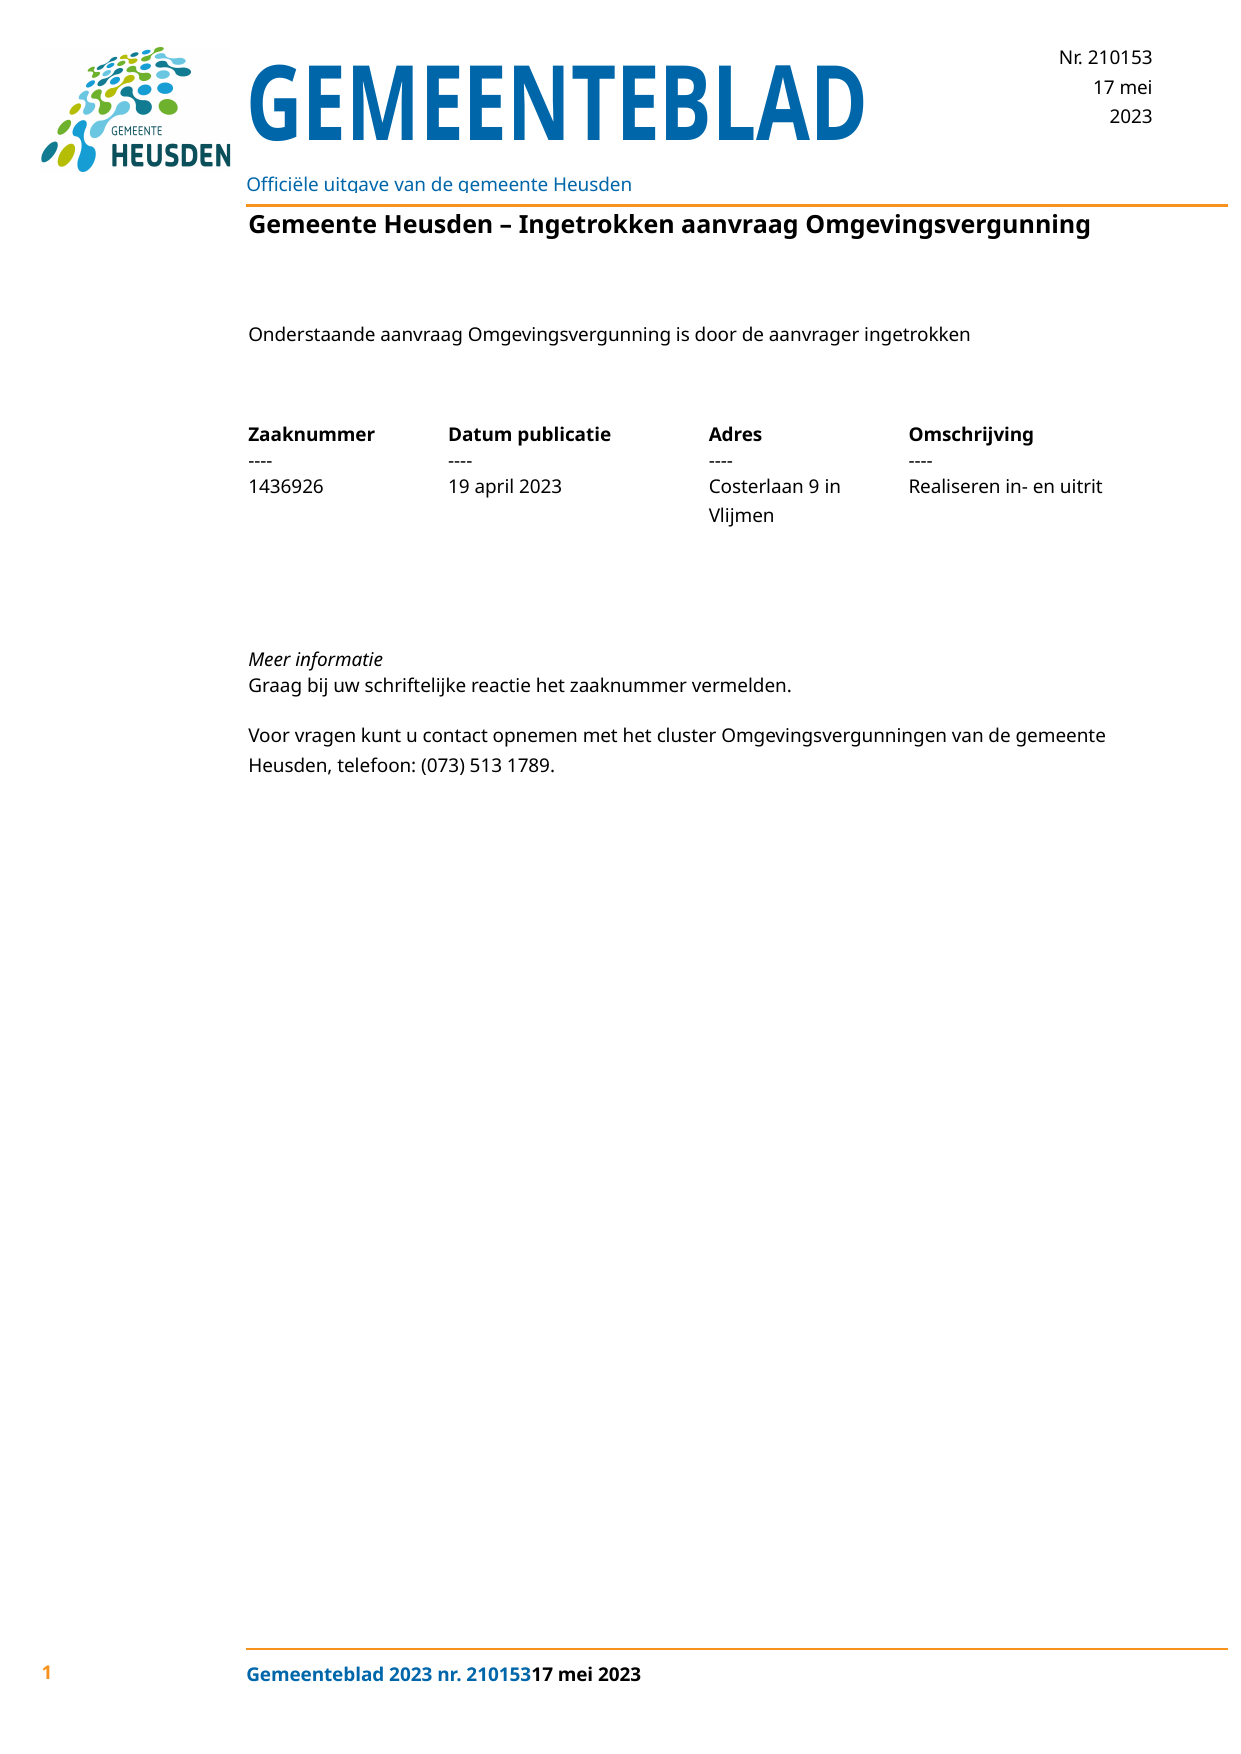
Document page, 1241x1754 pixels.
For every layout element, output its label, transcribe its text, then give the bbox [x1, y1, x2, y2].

table_cell 1436926 [248, 473, 448, 528]
text Gemeente Heusden – Ingetrokken aanvraag Omgevingsvergunning [248, 207, 1152, 241]
table_cell Realiseren in- en uitrit [908, 473, 1152, 528]
text Voor vragen kunt u contact opnemen met het cluster Omgevingsvergunningen van de gemeente Heusden, telefoon: (073) 513 1789. [248, 722, 1152, 777]
table_cell 19 april 2023 [448, 473, 708, 528]
text Meer informatie [248, 646, 1152, 672]
table_header Omschrijving [908, 422, 1152, 447]
table_header Adres [709, 422, 908, 447]
table_cell ---- [248, 448, 448, 473]
table_cell ---- [908, 448, 1152, 473]
table_cell ---- [448, 448, 708, 473]
table_header Datum publicatie [448, 422, 708, 447]
table_header Zaaknummer [248, 422, 448, 447]
table_cell ---- [709, 448, 908, 473]
text Onderstaande aanvraag Omgevingsvergunning is door de aanvrager ingetrokken [248, 321, 1152, 346]
text Graag bij uw schriftelijke reactie het zaaknummer vermelden. [248, 672, 1152, 697]
table_cell Costerlaan 9 in Vlijmen [709, 473, 908, 528]
picture [41, 47, 231, 172]
